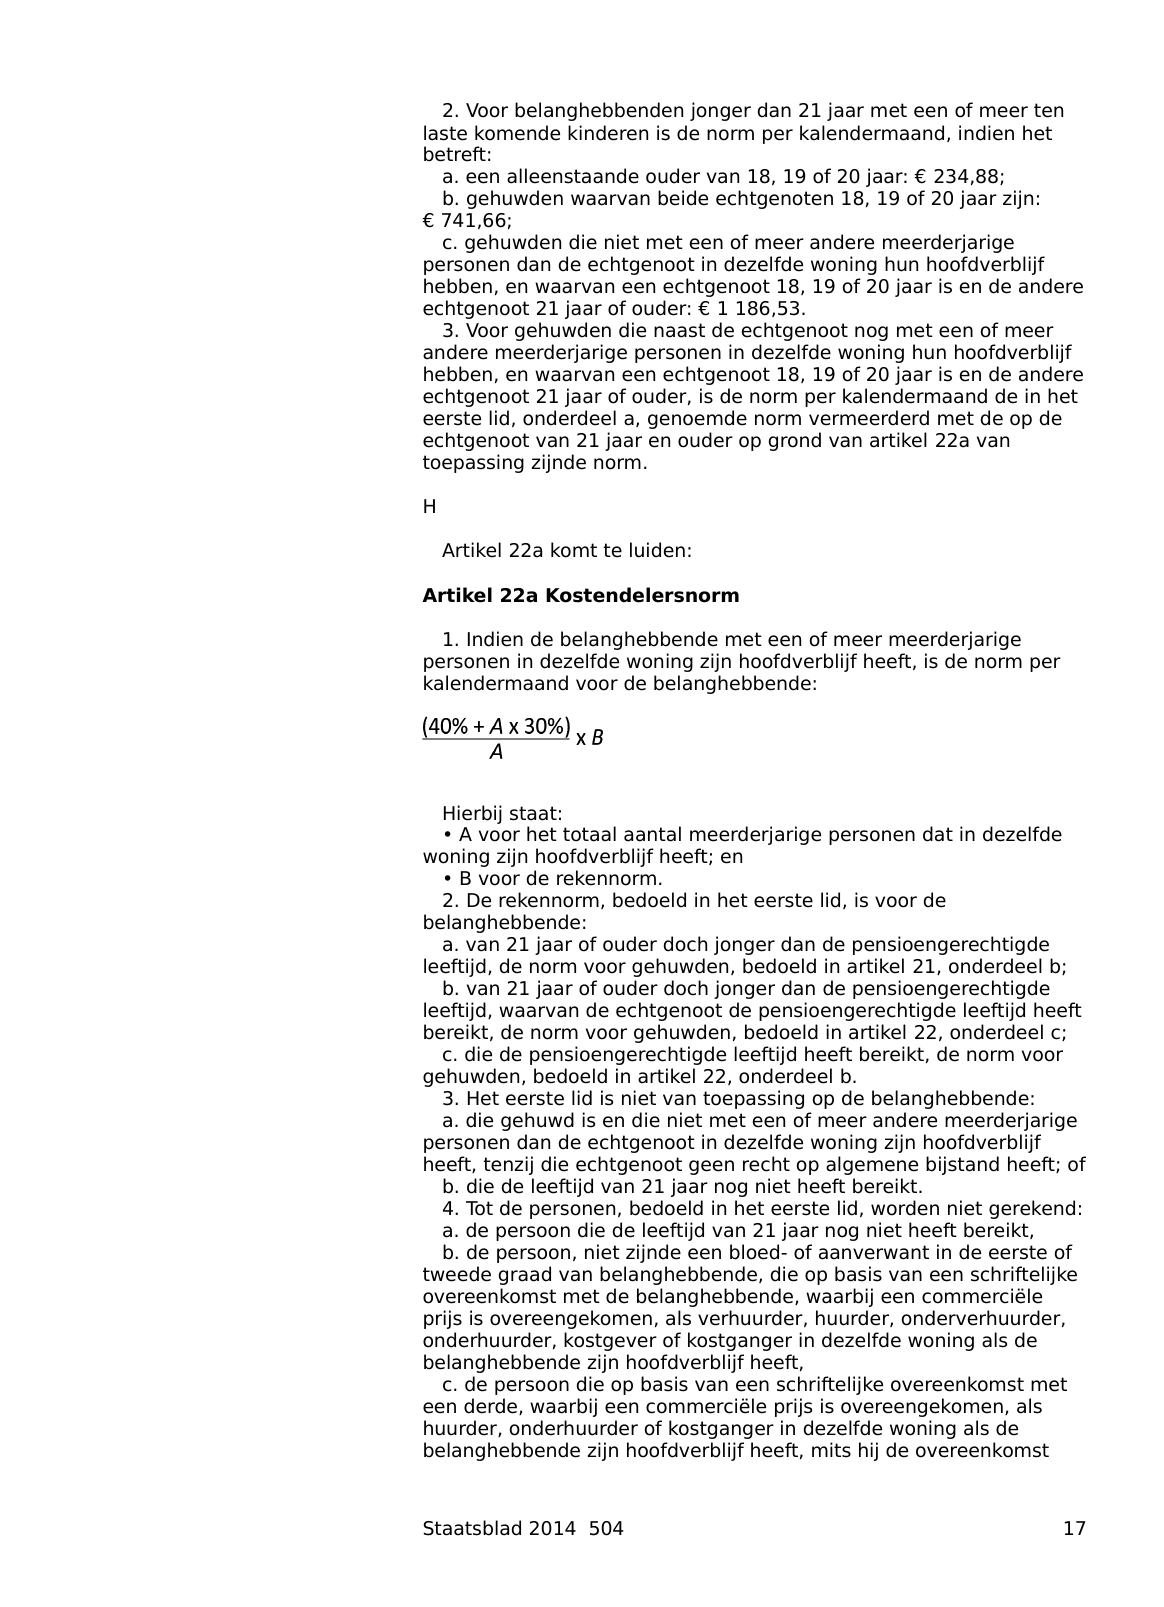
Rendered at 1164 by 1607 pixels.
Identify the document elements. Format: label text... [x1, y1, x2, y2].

text 4. Tot de personen, bedoeld in het eerste lid, worden niet gerekend: [422, 1198, 1087, 1220]
text b. de persoon, niet zijnde een bloed- of aanverwant in de eerste of tweede graad van belanghebbende, die op basis van een schriftelijke overeenkomst met de belanghebbende, waarbij een commerciële prijs is overeengekomen, als verhuurder, huurder, onderverhuurder, onderhuurder, kostgever of kostganger in dezelfde woning als de belanghebbende zijn hoofdverblijf heeft, [422, 1242, 1087, 1374]
text Hierbij staat: [422, 802, 1087, 824]
text 2. De rekennorm, bedoeld in het eerste lid, is voor de belanghebbende: [422, 890, 1087, 934]
picture [422, 716, 635, 759]
text Artikel 22a komt te luiden: [422, 540, 1087, 562]
text c. die de pensioengerechtigde leeftijd heeft bereikt, de norm voor gehuwden, bedoeld in artikel 22, onderdeel b. [422, 1044, 1087, 1088]
text c. de persoon die op basis van een schriftelijke overeenkomst met een derde, waarbij een commerciële prijs is overeengekomen, als huurder, onderhuurder of kostganger in dezelfde woning als de belanghebbende zijn hoofdverblijf heeft, mits hij de overeenkomst [422, 1374, 1087, 1462]
text a. de persoon die de leeftijd van 21 jaar nog niet heeft bereikt, [422, 1220, 1087, 1242]
text • A voor het totaal aantal meerderjarige personen dat in dezelfde woning zijn hoofdverblijf heeft; en [422, 824, 1087, 868]
text c. gehuwden die niet met een of meer andere meerderjarige personen dan de echtgenoot in dezelfde woning hun hoofdverblijf hebben, en waarvan een echtgenoot 18, 19 of 20 jaar is en de andere echtgenoot 21 jaar of ouder: € 1 186,53. [422, 232, 1087, 320]
text a. die gehuwd is en die niet met een of meer andere meerderjarige personen dan de echtgenoot in dezelfde woning zijn hoofdverblijf heeft, tenzij die echtgenoot geen recht op algemene bijstand heeft; of [422, 1110, 1087, 1176]
text • B voor de rekennorm. [422, 868, 1087, 890]
subtitle Artikel 22a Kostendelersnorm [422, 584, 1087, 607]
text b. van 21 jaar of ouder doch jonger dan de pensioengerechtigde leeftijd, waarvan de echtgenoot de pensioengerechtigde leeftijd heeft bereikt, de norm voor gehuwden, bedoeld in artikel 22, onderdeel c; [422, 978, 1087, 1044]
text 3. Voor gehuwden die naast de echtgenoot nog met een of meer andere meerderjarige personen in dezelfde woning hun hoofdverblijf hebben, en waarvan een echtgenoot 18, 19 of 20 jaar is en de andere echtgenoot 21 jaar of ouder, is de norm per kalendermaand de in het eerste lid, onderdeel a, genoemde norm vermeerderd met de op de echtgenoot van 21 jaar en ouder op grond van artikel 22a van toepassing zijnde norm. [422, 320, 1087, 474]
text H [422, 496, 1087, 518]
text 1. Indien de belanghebbende met een of meer meerderjarige personen in dezelfde woning zijn hoofdverblijf heeft, is de norm per kalendermaand voor de belanghebbende: [422, 629, 1087, 695]
text 2. Voor belanghebbenden jonger dan 21 jaar met een of meer ten laste komende kinderen is de norm per kalendermaand, indien het betreft: [422, 100, 1087, 166]
text a. van 21 jaar of ouder doch jonger dan de pensioengerechtigde leeftijd, de norm voor gehuwden, bedoeld in artikel 21, onderdeel b; [422, 934, 1087, 978]
text 3. Het eerste lid is niet van toepassing op de belanghebbende: [422, 1088, 1087, 1110]
text b. die de leeftijd van 21 jaar nog niet heeft bereikt. [422, 1176, 1087, 1198]
text a. een alleenstaande ouder van 18, 19 of 20 jaar: € 234,88; [422, 166, 1087, 188]
text b. gehuwden waarvan beide echtgenoten 18, 19 of 20 jaar zijn: € 741,66; [422, 188, 1087, 232]
